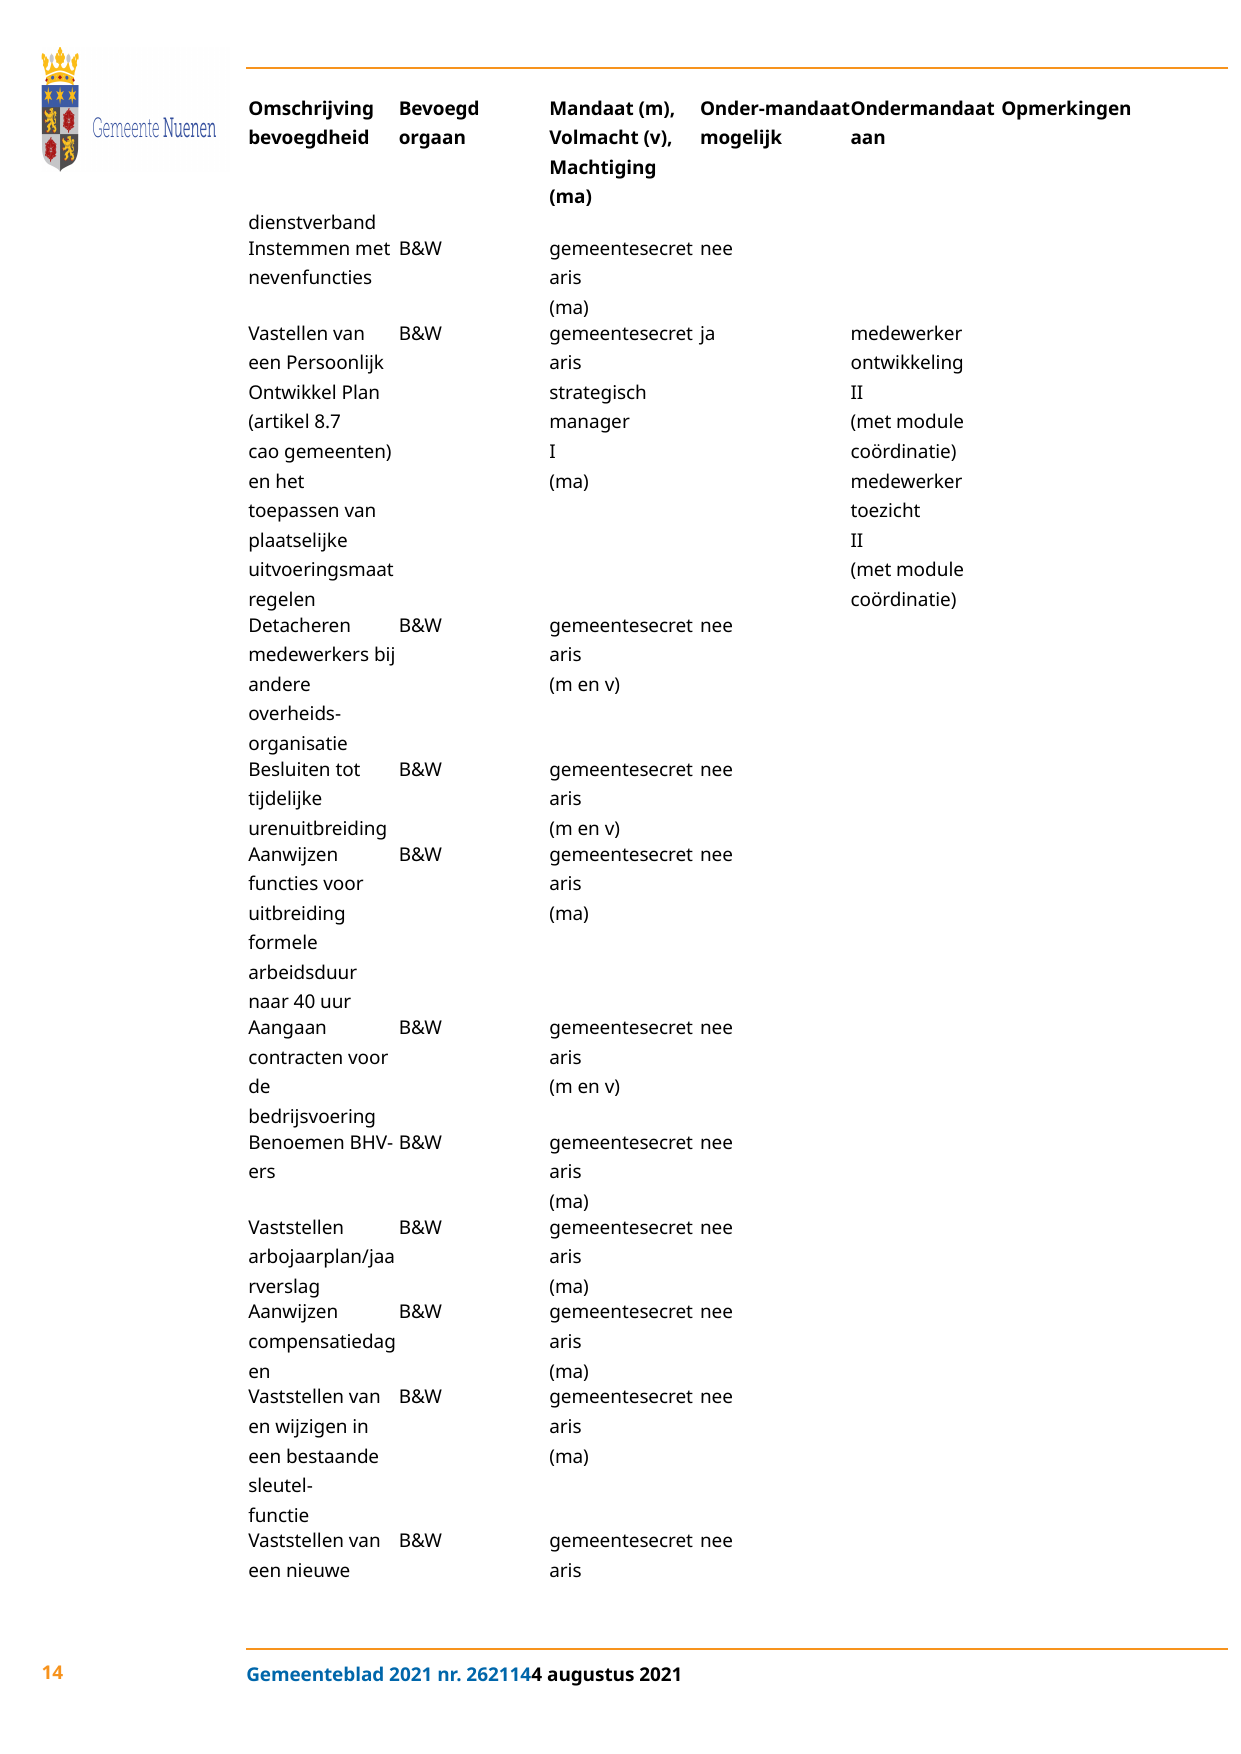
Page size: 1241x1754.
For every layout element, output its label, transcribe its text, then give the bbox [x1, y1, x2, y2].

table_cell nee [700, 756, 850, 841]
table_cell [1001, 1384, 1152, 1528]
table_cell [1001, 235, 1152, 320]
table_cell gemeentesecretaris (ma) [549, 1384, 700, 1528]
table_cell [1001, 1214, 1152, 1299]
table_cell B&W [399, 1528, 549, 1583]
table_cell B&W [399, 612, 549, 756]
table_cell B&W [399, 1299, 549, 1384]
table_cell Vastellen van een Persoonlijk Ontwikkel Plan (artikel 8.7 cao gemeenten) en het toepassen van plaatselijke uitvoeringsmaatregelen [248, 320, 398, 612]
table_cell [850, 209, 1001, 235]
table_cell [549, 209, 700, 235]
table_cell [399, 209, 549, 235]
table_cell gemeentesecretaris (ma) [549, 1129, 700, 1214]
table_cell gemeentesecretaris (ma) [549, 235, 700, 320]
table_cell gemeentesecretaris [549, 1528, 700, 1583]
table_cell B&W [399, 1384, 549, 1528]
table_cell [850, 756, 1001, 841]
table_cell nee [700, 612, 850, 756]
table_cell gemeentesecretaris (ma) [549, 1214, 700, 1299]
table_cell [1001, 1015, 1152, 1129]
table_cell Besluiten tot tijdelijke urenuitbreiding [248, 756, 398, 841]
table_cell B&W [399, 756, 549, 841]
table_header Omschrijving bevoegdheid [248, 95, 398, 209]
table_cell nee [700, 1528, 850, 1583]
table_cell [850, 1129, 1001, 1214]
table_cell [850, 612, 1001, 756]
table_header Mandaat (m), Volmacht (v), Machtiging (ma) [549, 95, 700, 209]
table_header Onder-mandaat mogelijk [700, 95, 850, 209]
table_cell [1001, 841, 1152, 1014]
table_cell gemeentesecretaris (m en v) [549, 1015, 700, 1129]
table_header Opmerkingen [1001, 95, 1152, 209]
table_cell Benoemen BHV-ers [248, 1129, 398, 1214]
table_cell Aanwijzen functies voor uitbreiding formele arbeidsduur naar 40 uur [248, 841, 398, 1014]
table_cell medewerker ontwikkeling II (met module coördinatie) medewerker toezicht II (met module coördinatie) [850, 320, 1001, 612]
table_cell nee [700, 1214, 850, 1299]
table_cell Detacheren medewerkers bij andere overheids- organisatie [248, 612, 398, 756]
table_cell [1001, 756, 1152, 841]
table_cell nee [700, 841, 850, 1014]
table_cell B&W [399, 1129, 549, 1214]
table_cell gemeentesecretaris strategisch manager I (ma) [549, 320, 700, 612]
table_cell [850, 235, 1001, 320]
table_cell [850, 1528, 1001, 1583]
table_cell [1001, 612, 1152, 756]
table_cell ja [700, 320, 850, 612]
table_cell gemeentesecretaris (ma) [549, 1299, 700, 1384]
table_cell nee [700, 1015, 850, 1129]
table_cell B&W [399, 1214, 549, 1299]
table_cell Aanwijzen compensatiedagen [248, 1299, 398, 1384]
table_cell gemeentesecretaris (ma) [549, 841, 700, 1014]
table_cell B&W [399, 841, 549, 1014]
table_cell B&W [399, 1015, 549, 1129]
table_cell [1001, 320, 1152, 612]
table_cell gemeentesecretaris (m en v) [549, 612, 700, 756]
table_cell Vaststellen arbojaarplan/jaarverslag [248, 1214, 398, 1299]
table_cell [850, 1015, 1001, 1129]
table_cell nee [700, 235, 850, 320]
table_cell B&W [399, 320, 549, 612]
table_cell B&W [399, 235, 549, 320]
table_cell [850, 841, 1001, 1014]
table_cell nee [700, 1129, 850, 1214]
table_cell [1001, 209, 1152, 235]
table_cell [850, 1384, 1001, 1528]
table_cell [1001, 1299, 1152, 1384]
table_cell [850, 1214, 1001, 1299]
table_cell [700, 209, 850, 235]
table_cell nee [700, 1299, 850, 1384]
table_cell [850, 1299, 1001, 1384]
picture [41, 47, 231, 172]
table_header Bevoegd orgaan [399, 95, 549, 209]
table_cell Aangaan contracten voor de bedrijsvoering [248, 1015, 398, 1129]
table_cell dienstverband [248, 209, 398, 235]
table_header Ondermandaat aan [850, 95, 1001, 209]
table_cell Vaststellen van een nieuwe [248, 1528, 398, 1583]
table_cell [1001, 1528, 1152, 1583]
table_cell gemeentesecretaris (m en v) [549, 756, 700, 841]
table_cell Instemmen met nevenfuncties [248, 235, 398, 320]
table_cell Vaststellen van en wijzigen in een bestaande sleutel- functie [248, 1384, 398, 1528]
table_cell nee [700, 1384, 850, 1528]
table_cell [1001, 1129, 1152, 1214]
